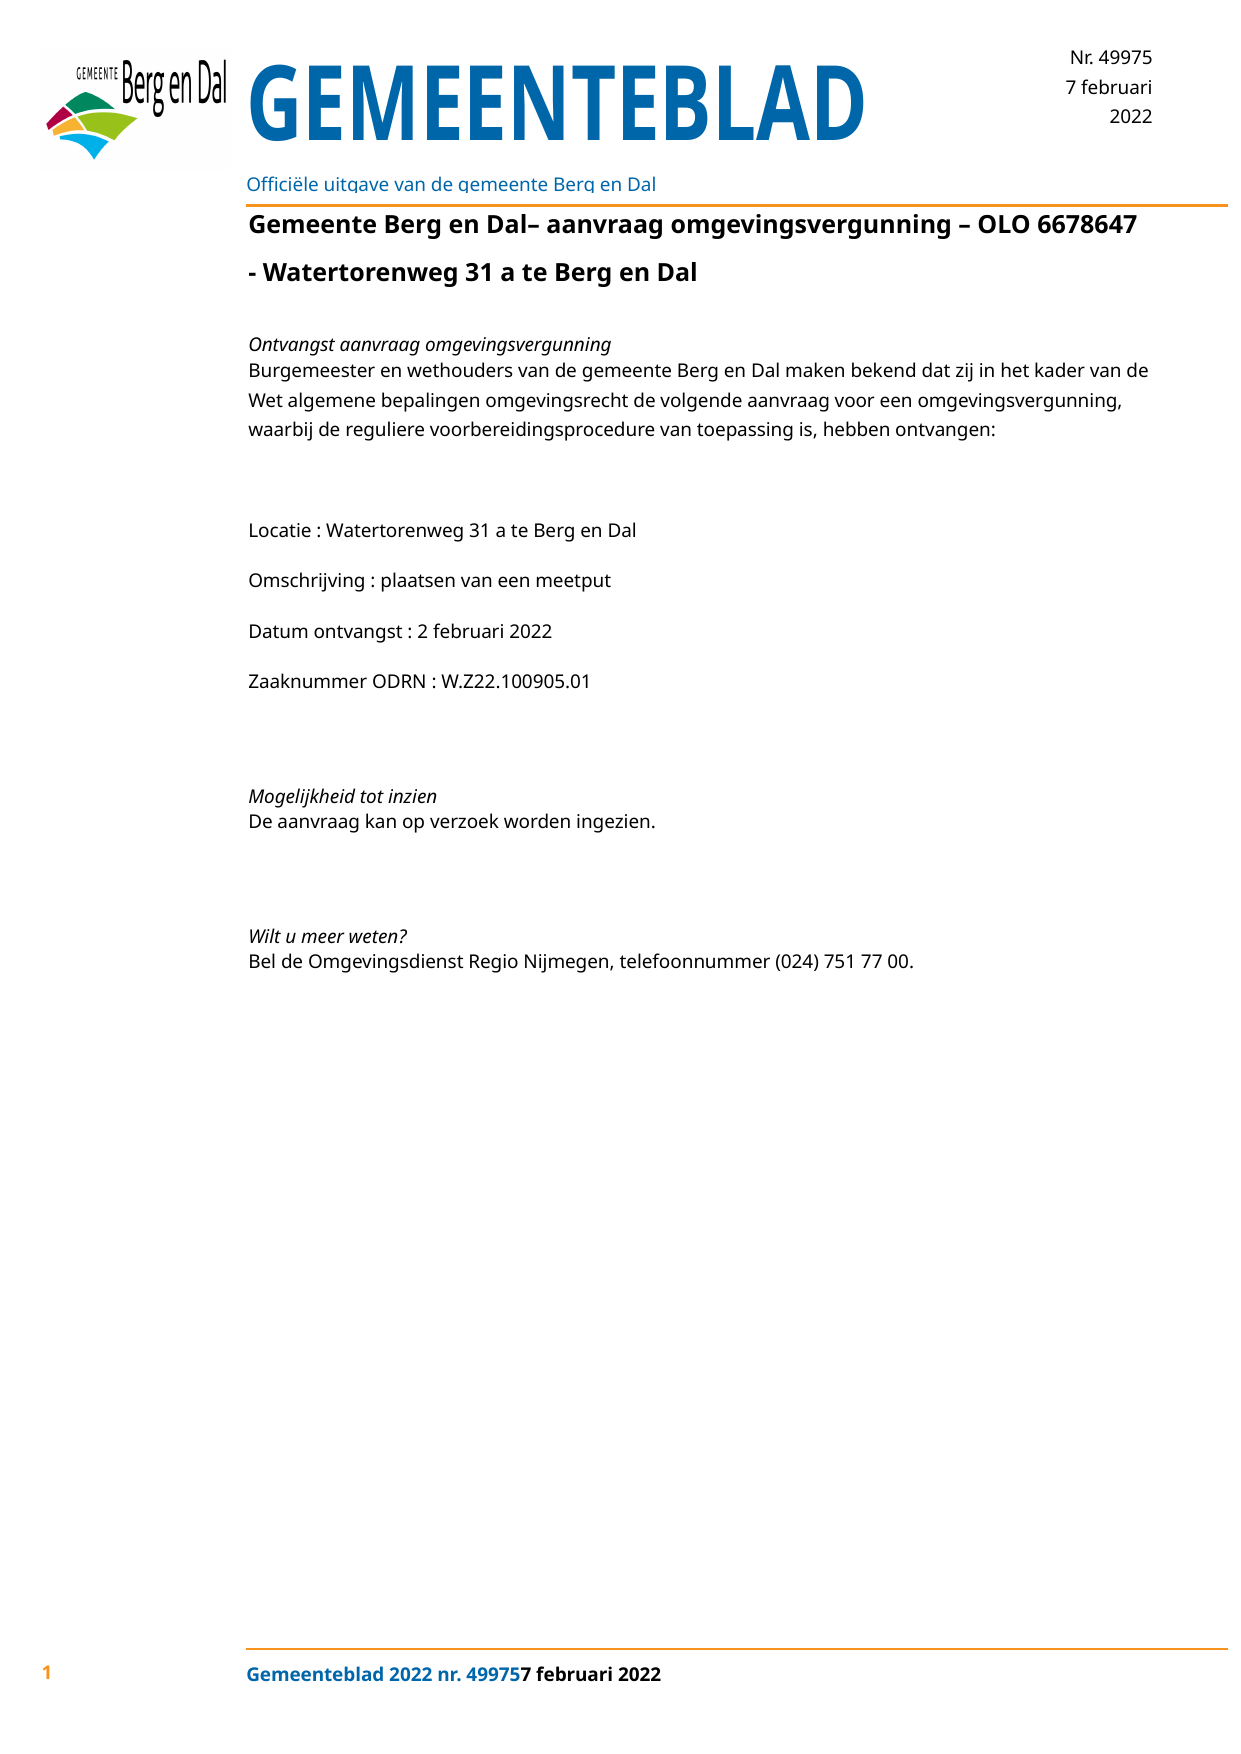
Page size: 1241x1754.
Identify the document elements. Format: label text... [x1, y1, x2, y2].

picture [41, 47, 231, 172]
text Wilt u meer weten? [248, 923, 1152, 949]
text Ontvangst aanvraag omgevingsvergunning [248, 331, 1152, 357]
text Gemeente Berg en Dal– aanvraag omgevingsvergunning – OLO 6678647 - Watertorenweg 31 a te Berg en Dal [248, 207, 1152, 288]
text Omschrijving : plaatsen van een meetput [248, 568, 1152, 593]
text Mogelijkheid tot inzien [248, 783, 1152, 808]
text Locatie : Watertorenweg 31 a te Berg en Dal [248, 517, 1152, 543]
text Burgemeester en wethouders van de gemeente Berg en Dal maken bekend dat zij in het kader van de Wet algemene bepalingen omgevingsrecht de volgende aanvraag voor een omgevingsvergunning, waarbij de reguliere voorbereidingsprocedure van toepassing is, hebben ontvangen: [248, 357, 1152, 442]
text Bel de Omgevingsdienst Regio Nijmegen, telefoonnummer (024) 751 77 00. [248, 949, 1152, 974]
text Datum ontvangst : 2 februari 2022 [248, 618, 1152, 644]
text De aanvraag kan op verzoek worden ingezien. [248, 808, 1152, 834]
text Zaaknummer ODRN : W.Z22.100905.01 [248, 668, 1152, 694]
